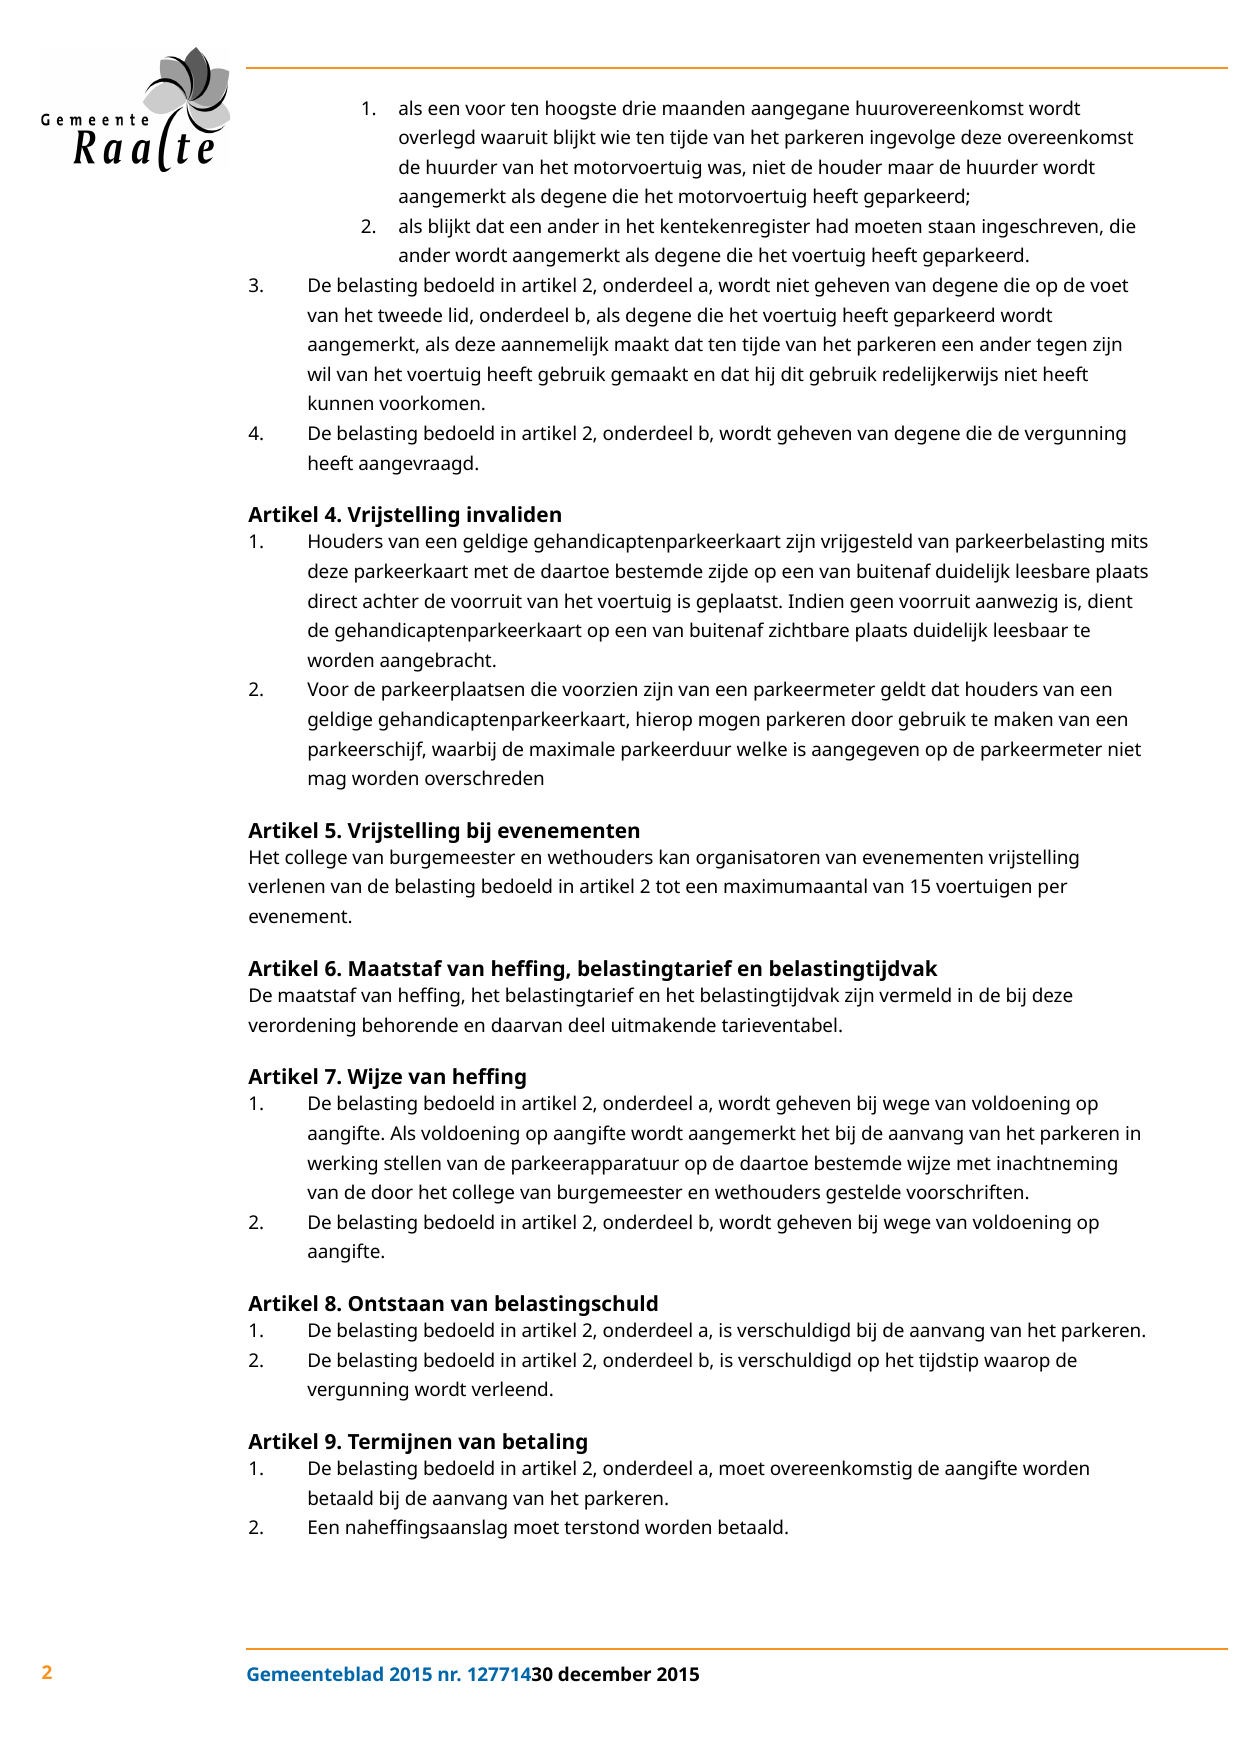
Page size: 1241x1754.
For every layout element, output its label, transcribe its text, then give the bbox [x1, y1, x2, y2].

text Artikel 4. Vrijstelling invaliden [248, 500, 1152, 529]
text Artikel 7. Wijze van heffing [248, 1062, 1152, 1091]
list De belasting bedoeld in artikel 2, onderdeel b, wordt geheven van degene die de vergunning heeft aangevraagd. [248, 420, 1152, 476]
list als blijkt dat een ander in het kentekenregister had moeten staan ingeschreven, die ander wordt aangemerkt als degene die het voertuig heeft geparkeerd. [361, 213, 1152, 268]
picture [41, 47, 231, 172]
text Artikel 6. Maatstaf van heffing, belastingtarief en belastingtijdvak [248, 954, 1152, 982]
list De belasting bedoeld in artikel 2, onderdeel b, is verschuldigd op het tijdstip waarop de vergunning wordt verleend. [248, 1347, 1152, 1402]
list De belasting bedoeld in artikel 2, onderdeel a, wordt geheven bij wege van voldoening op aangifte. Als voldoening op aangifte wordt aangemerkt het bij de aanvang van het parkeren in werking stellen van de parkeerapparatuur op de daartoe bestemde wijze met inachtneming van de door het college van burgemeester en wethouders gestelde voorschriften. [248, 1091, 1152, 1205]
list De belasting bedoeld in artikel 2, onderdeel a, wordt niet geheven van degene die op de voet [248, 272, 1152, 298]
list De belasting bedoeld in artikel 2, onderdeel a, moet overeenkomstig de aangifte worden betaald bij de aanvang van het parkeren. [248, 1455, 1152, 1511]
list als een voor ten hoogste drie maanden aangegane huurovereenkomst wordt overlegd waaruit blijkt wie ten tijde van het parkeren ingevolge deze overeenkomst de huurder van het motorvoertuig was, niet de houder maar de huurder wordt aangemerkt als degene die het motorvoertuig heeft geparkeerd; [361, 95, 1152, 209]
list Houders van een geldige gehandicaptenparkeerkaart zijn vrijgesteld van parkeerbelasting mits deze parkeerkaart met de daartoe bestemde zijde op een van buitenaf duidelijk leesbare plaats direct achter de voorruit van het voertuig is geplaatst. Indien geen voorruit aanwezig is, dient de gehandicaptenparkeerkaart op een van buitenaf zichtbare plaats duidelijk leesbaar te worden aangebracht. [248, 529, 1152, 673]
list Een naheffingsaanslag moet terstond worden betaald. [248, 1514, 1152, 1540]
text De maatstaf van heffing, het belastingtarief en het belastingtijdvak zijn vermeld in de bij deze verordening behorende en daarvan deel uitmakende tarieventabel. [248, 982, 1152, 1037]
text Artikel 8. Ontstaan van belastingschuld [248, 1289, 1152, 1317]
text Artikel 9. Termijnen van betaling [248, 1427, 1152, 1455]
list van het tweede lid, onderdeel b, als degene die het voertuig heeft geparkeerd wordt aangemerkt, als deze aannemelijk maakt dat ten tijde van het parkeren een ander tegen zijn wil van het voertuig heeft gebruik gemaakt en dat hij dit gebruik redelijkerwijs niet heeft kunnen voorkomen. [248, 302, 1152, 416]
list Voor de parkeerplaatsen die voorzien zijn van een parkeermeter geldt dat houders van een geldige gehandicaptenparkeerkaart, hierop mogen parkeren door gebruik te maken van een parkeerschijf, waarbij de maximale parkeerduur welke is aangegeven op de parkeermeter niet mag worden overschreden [248, 677, 1152, 791]
list De belasting bedoeld in artikel 2, onderdeel b, wordt geheven bij wege van voldoening op aangifte. [248, 1209, 1152, 1264]
text Artikel 5. Vrijstelling bij evenementen [248, 816, 1152, 844]
text Het college van burgemeester en wethouders kan organisatoren van evenementen vrijstelling verlenen van de belasting bedoeld in artikel 2 tot een maximumaantal van 15 voertuigen per evenement. [248, 844, 1152, 929]
list De belasting bedoeld in artikel 2, onderdeel a, is verschuldigd bij de aanvang van het parkeren. [248, 1317, 1152, 1343]
